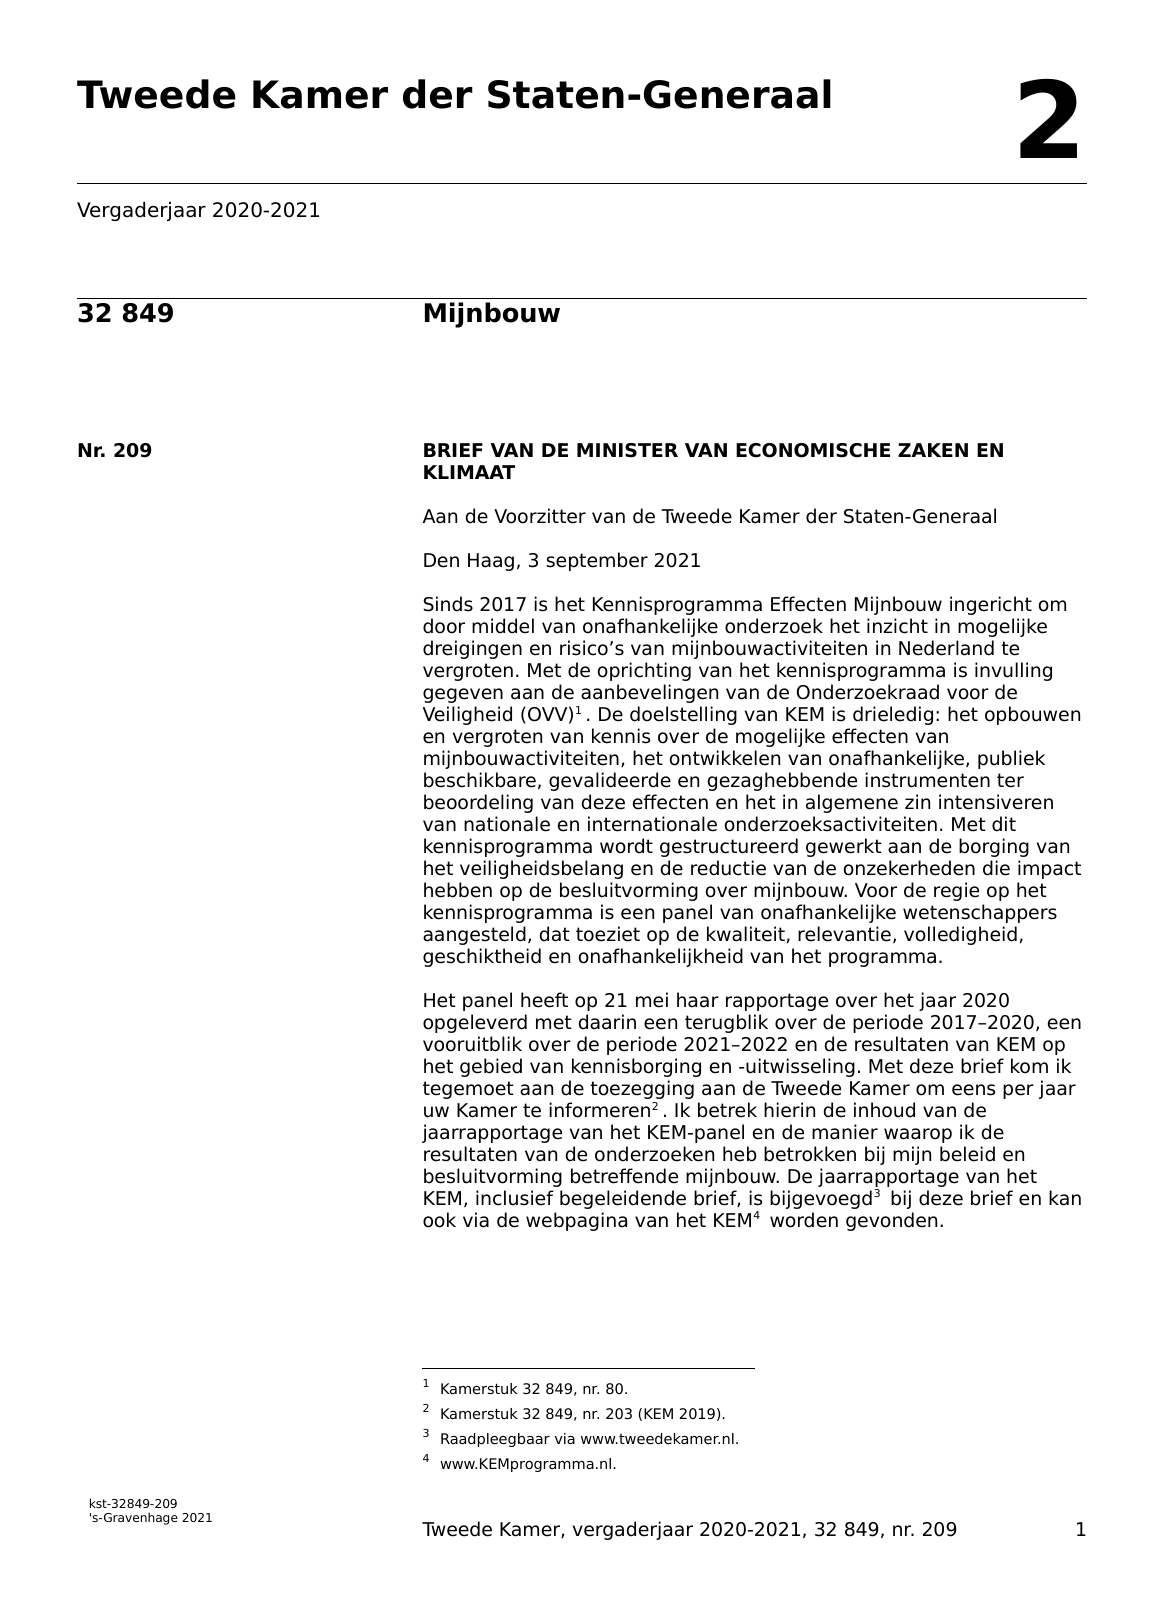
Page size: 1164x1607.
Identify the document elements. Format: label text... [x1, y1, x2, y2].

text Kamerstuk 32 849, nr. 203 (KEM 2019). [422, 1402, 1087, 1424]
text Kamerstuk 32 849, nr. 80. [422, 1377, 1087, 1399]
table_header 2 [886, 59, 1087, 183]
subtitle 32 849 Mijnbouw [77, 299, 1087, 329]
table_header Tweede Kamer der Staten-Generaal [77, 59, 886, 183]
text Den Haag, 3 september 2021 [422, 550, 1087, 572]
text Het panel heeft op 21 mei haar rapportage over het jaar 2020 opgeleverd met daarin een terugblik over de periode 2017–2020, een vooruitblik over de periode 2021–2022 en de resultaten van KEM op het gebied van kennisborging en -uitwisseling. Met deze brief kom ik tegemoet aan de toezegging aan de Tweede Kamer om eens per jaar uw Kamer te informeren. Ik betrek hierin de inhoud van de jaarrapportage van het KEM-panel en de manier waarop ik de resultaten van de onderzoeken heb betrokken bij mijn beleid en besluitvorming betreffende mijnbouw. De jaarrapportage van het KEM, inclusief begeleidende brief, is bijgevoegd bij deze brief en kan ook via de webpagina van het KEM worden gevonden. [422, 990, 1087, 1232]
text www.KEMprogramma.nl. [422, 1452, 1087, 1474]
text Sinds 2017 is het Kennisprogramma Effecten Mijnbouw ingericht om door middel van onafhankelijke onderzoek het inzicht in mogelijke dreigingen en risico’s van mijnbouwactiviteiten in Nederland te vergroten. Met de oprichting van het kennisprogramma is invulling gegeven aan de aanbevelingen van de Onderzoekraad voor de Veiligheid (OVV). De doelstelling van KEM is drieledig: het opbouwen en vergroten van kennis over de mogelijke effecten van mijnbouwactiviteiten, het ontwikkelen van onafhankelijke, publiek beschikbare, gevalideerde en gezaghebbende instrumenten ter beoordeling van deze effecten en het in algemene zin intensiveren van nationale en internationale onderzoeksactiviteiten. Met dit kennisprogramma wordt gestructureerd gewerkt aan de borging van het veiligheidsbelang en de reductie van de onzekerheden die impact hebben op de besluitvorming over mijnbouw. Voor de regie op het kennisprogramma is een panel van onafhankelijke wetenschappers aangesteld, dat toeziet op de kwaliteit, relevantie, volledigheid, geschiktheid en onafhankelijkheid van het programma. [422, 594, 1087, 968]
text Aan de Voorzitter van de Tweede Kamer der Staten-Generaal [422, 506, 1087, 528]
text Raadpleegbaar via www.tweedekamer.nl. [422, 1427, 1087, 1449]
text kst-32849-209 [88, 1497, 323, 1511]
table_cell Vergaderjaar 2020-2021 [77, 184, 1087, 298]
text 's-Gravenhage 2021 [88, 1511, 323, 1525]
subtitle Nr. 209 BRIEF VAN DE MINISTER VAN ECONOMISCHE ZAKEN EN KLIMAAT [77, 440, 1087, 484]
